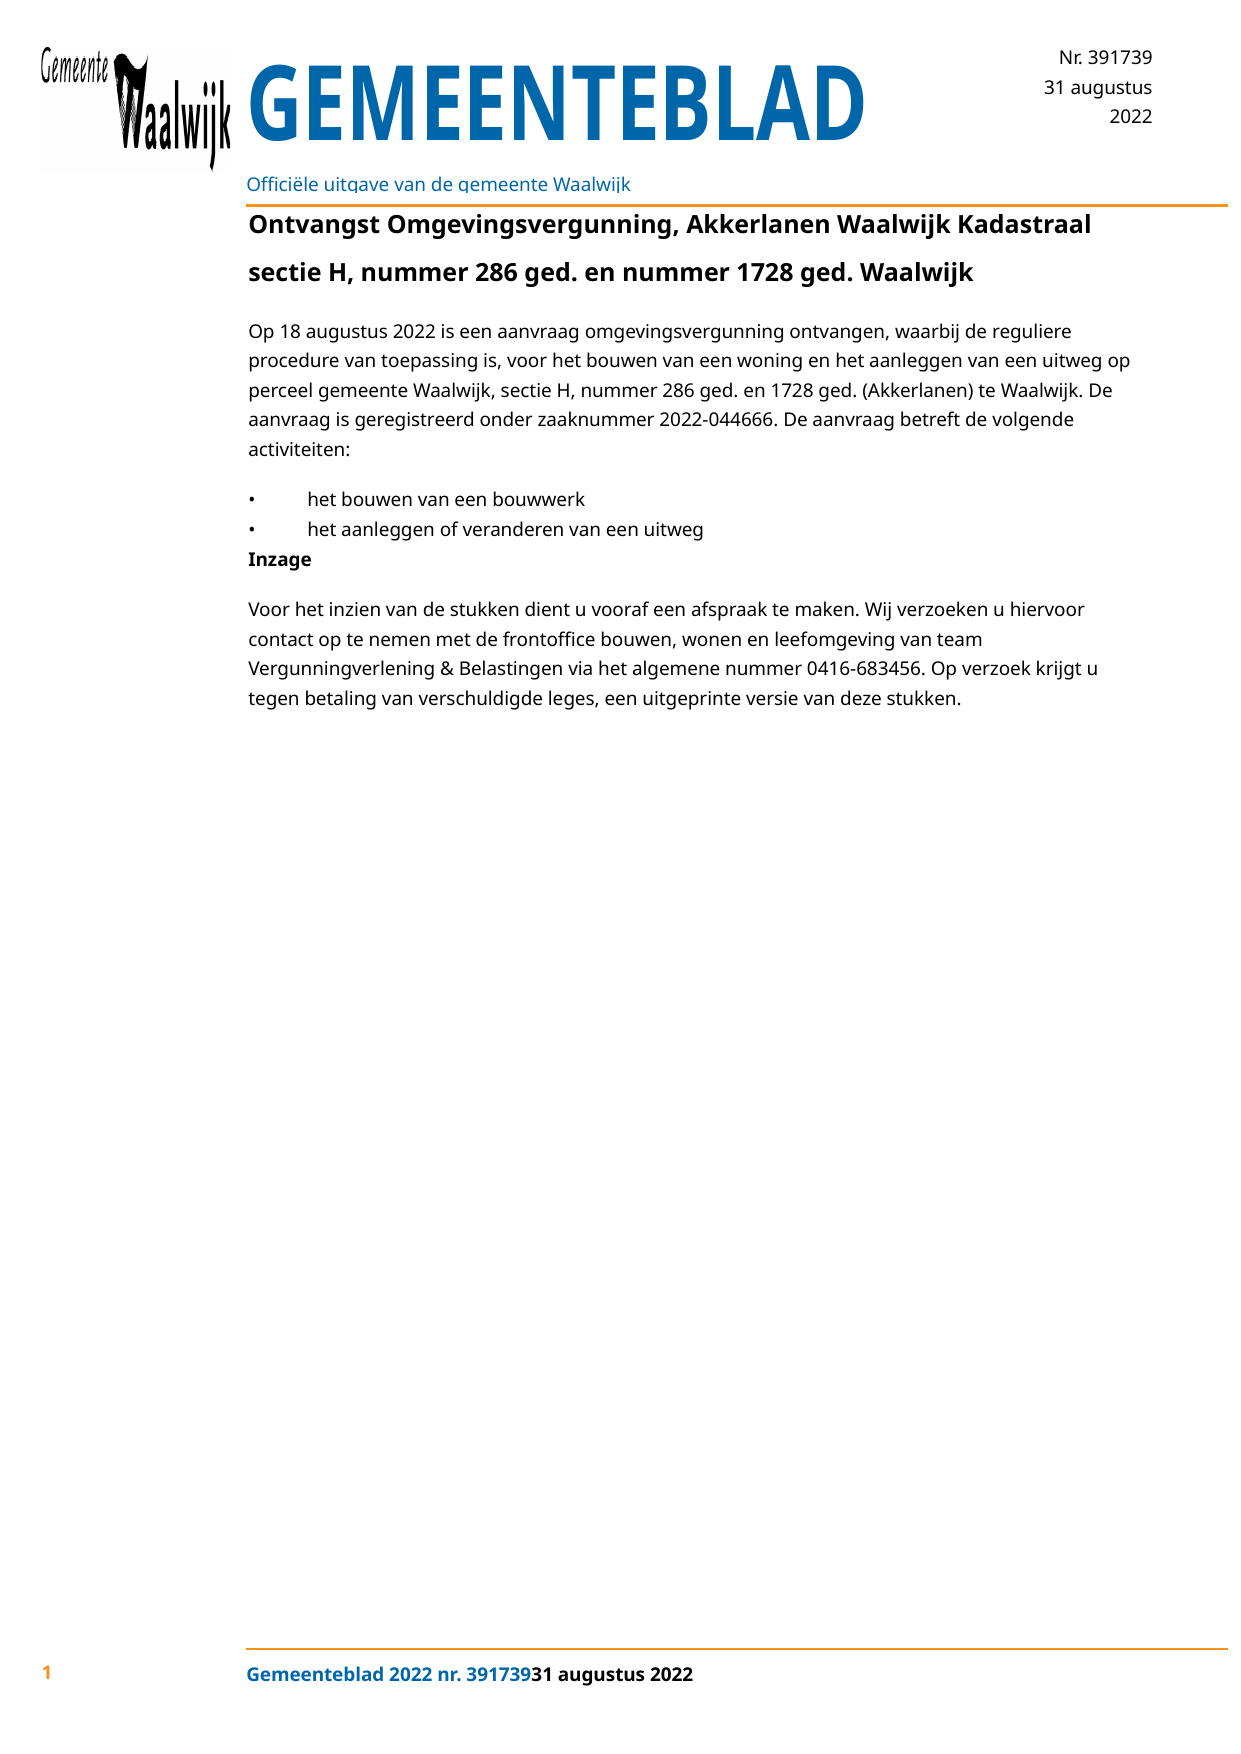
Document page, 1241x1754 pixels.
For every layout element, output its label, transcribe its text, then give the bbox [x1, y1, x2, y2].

list het bouwen van een bouwwerk [248, 487, 1152, 512]
list het aanleggen of veranderen van een uitweg [248, 516, 1152, 542]
text Voor het inzien van de stukken dient u vooraf een afspraak te maken. Wij verzoeken u hiervoor contact op te nemen met de frontoffice bouwen, wonen en leefomgeving van team Vergunningverlening & Belastingen via het algemene nummer 0416-683456. Op verzoek krijgt u tegen betaling van verschuldigde leges, een uitgeprinte versie van deze stukken. [248, 596, 1152, 711]
text Op 18 augustus 2022 is een aanvraag omgevingsvergunning ontvangen, waarbij de reguliere procedure van toepassing is, voor het bouwen van een woning en het aanleggen van een uitweg op perceel gemeente Waalwijk, sectie H, nummer 286 ged. en 1728 ged. (Akkerlanen) te Waalwijk. De aanvraag is geregistreerd onder zaaknummer 2022-044666. De aanvraag betreft de volgende activiteiten: [248, 318, 1152, 462]
text Inzage [248, 546, 1152, 572]
text Ontvangst Omgevingsvergunning, Akkerlanen Waalwijk Kadastraal sectie H, nummer 286 ged. en nummer 1728 ged. Waalwijk [248, 207, 1152, 288]
picture [41, 47, 231, 172]
